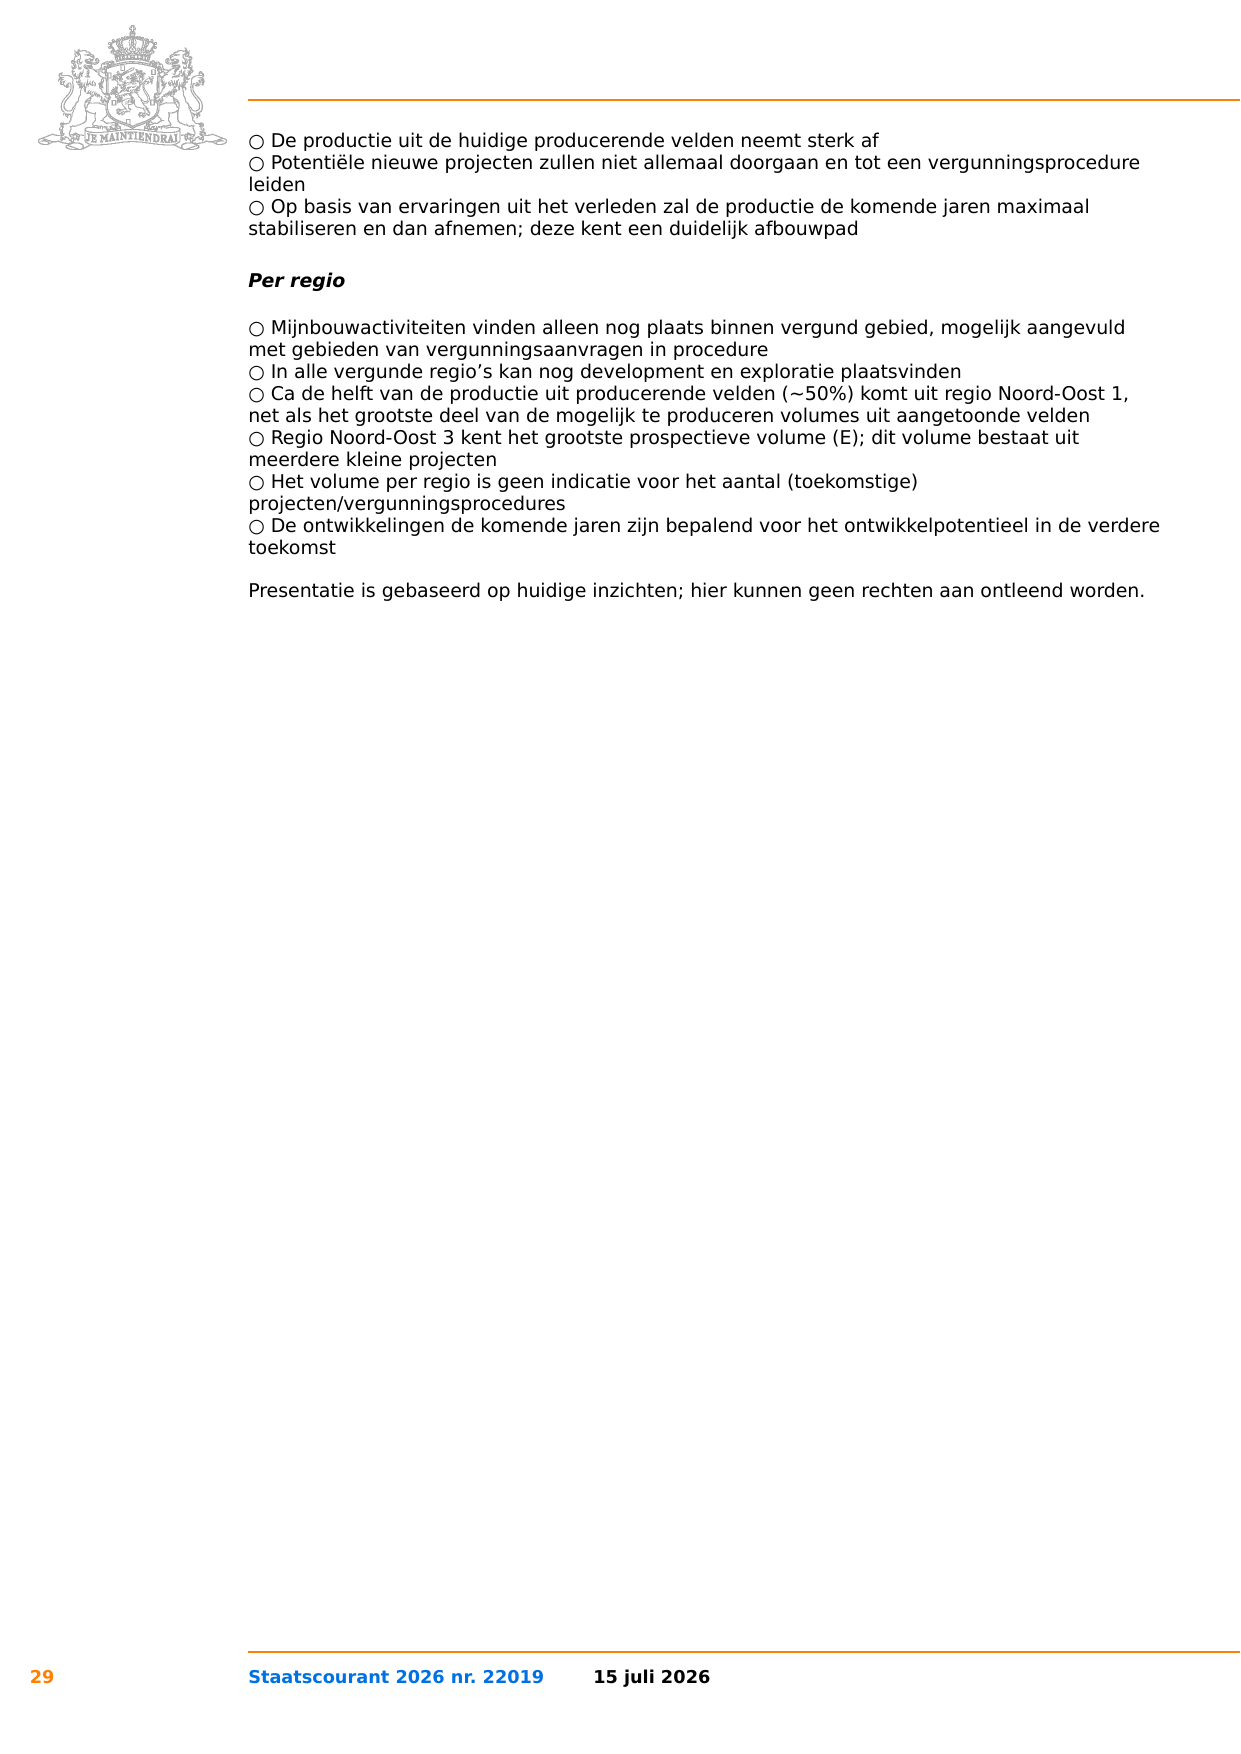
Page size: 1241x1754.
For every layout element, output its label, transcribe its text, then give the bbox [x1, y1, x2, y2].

text ○ De productie uit de huidige producerende velden neemt sterk af [248, 130, 1163, 152]
text ○ Op basis van ervaringen uit het verleden zal de productie de komende jaren maximaal stabiliseren en dan afnemen; deze kent een duidelijk afbouwpad [248, 196, 1163, 240]
text ○ In alle vergunde regio’s kan nog development en exploratie plaatsvinden [248, 361, 1163, 383]
picture [38, 25, 227, 150]
text ○ De ontwikkelingen de komende jaren zijn bepalend voor het ontwikkelpotentieel in de verdere toekomst [248, 514, 1163, 558]
text ○ Het volume per regio is geen indicatie voor het aantal (toekomstige) projecten/vergunningsprocedures [248, 471, 1163, 514]
subtitle Per regio [248, 270, 1163, 292]
text ○ Mijnbouwactiviteiten vinden alleen nog plaats binnen vergund gebied, mogelijk aangevuld met gebieden van vergunningsaanvragen in procedure [248, 317, 1163, 361]
text ○ Potentiële nieuwe projecten zullen niet allemaal doorgaan en tot een vergunningsprocedure leiden [248, 152, 1163, 196]
text ○ Regio Noord-Oost 3 kent het grootste prospectieve volume (E); dit volume bestaat uit meerdere kleine projecten [248, 427, 1163, 471]
text ○ Ca de helft van de productie uit producerende velden (~50%) komt uit regio Noord-Oost 1, net als het grootste deel van de mogelijk te produceren volumes uit aangetoonde velden [248, 383, 1163, 427]
text Presentatie is gebaseerd op huidige inzichten; hier kunnen geen rechten aan ontleend worden. [248, 580, 1163, 602]
